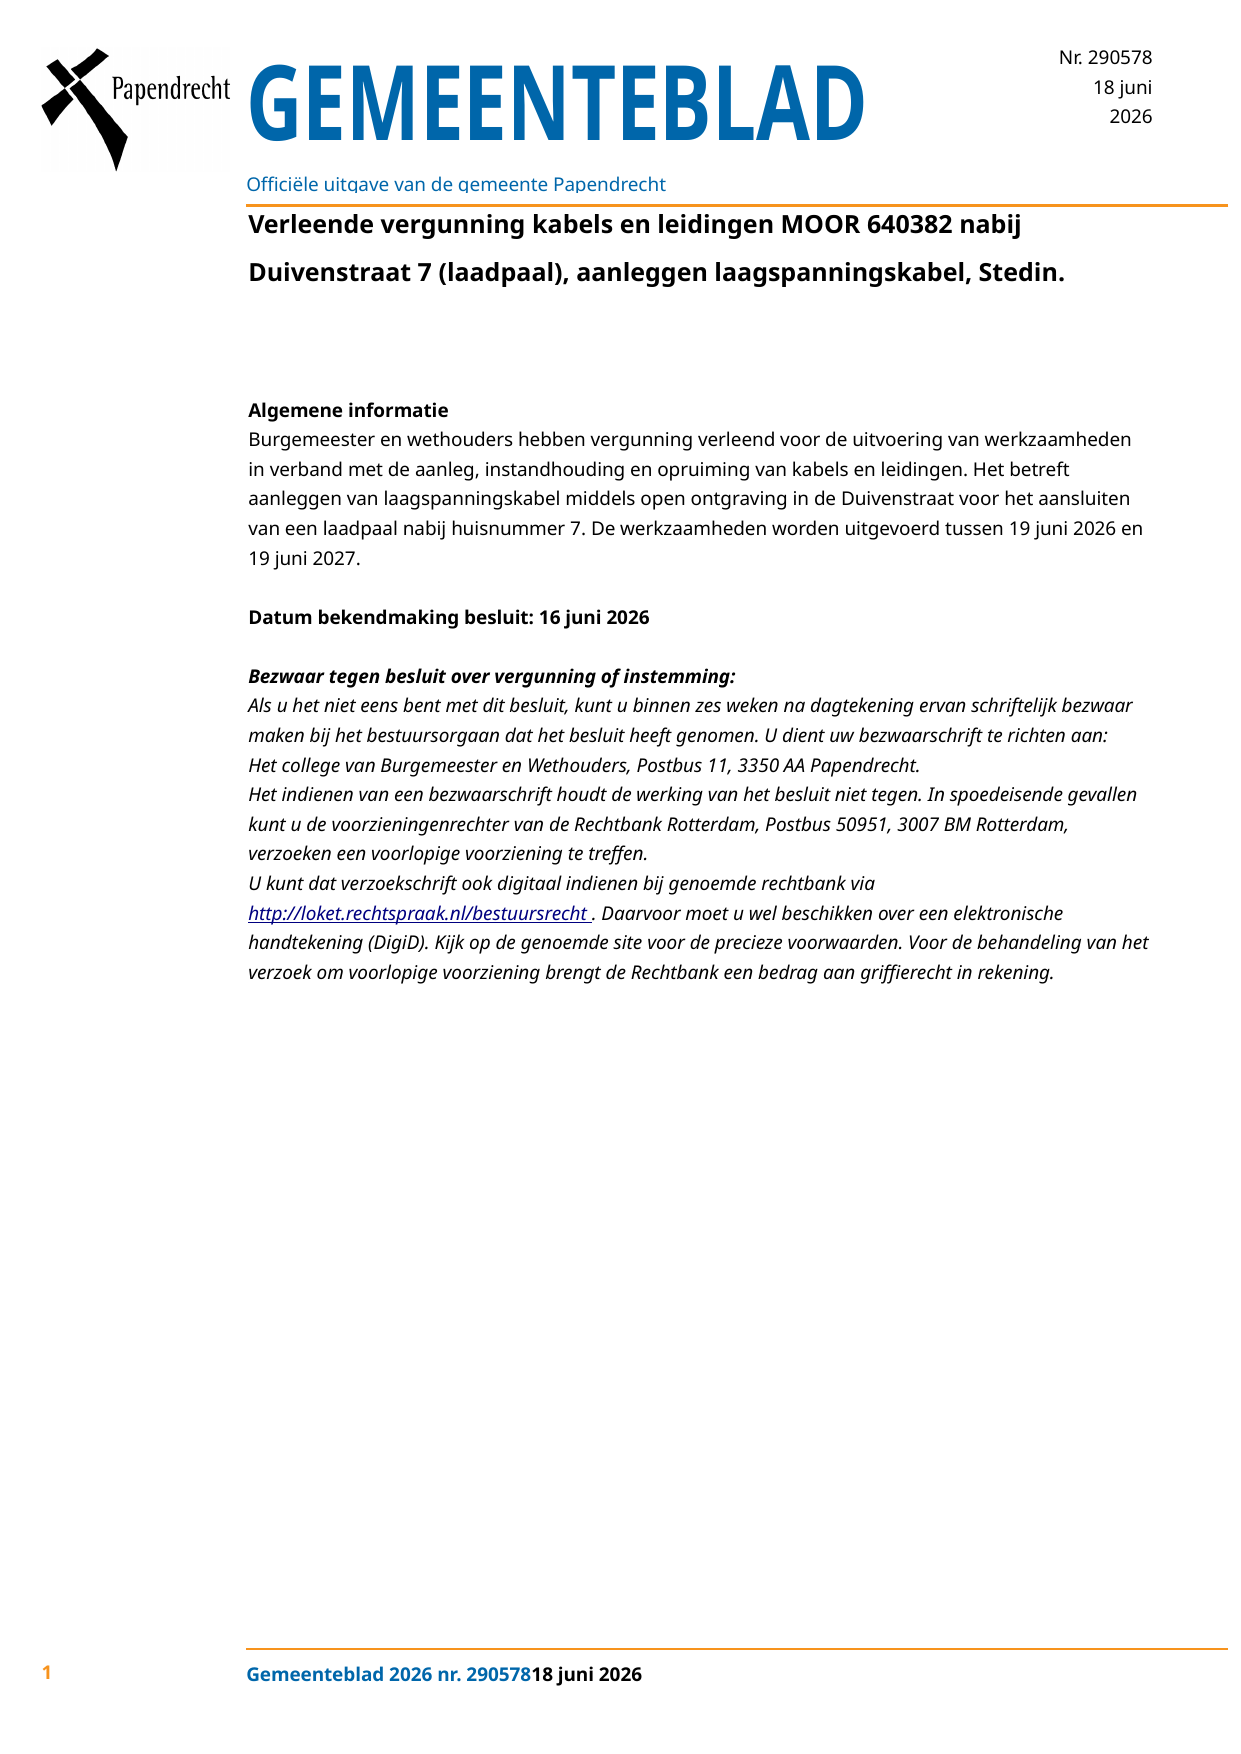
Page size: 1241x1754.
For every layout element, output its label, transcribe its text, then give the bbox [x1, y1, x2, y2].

text Algemene informatie [248, 397, 1152, 422]
text U kunt dat verzoekschrift ook digitaal indienen bij genoemde rechtbank via http://loket.rechtspraak.nl/bestuursrecht . Daarvoor moet u wel beschikken over een elektronische handtekening (DigiD). Kijk op de genoemde site voor de precieze voorwaarden. Voor de behandeling van het verzoek om voorlopige voorziening brengt de Rechtbank een bedrag aan griffierecht in rekening. [248, 870, 1152, 984]
text Burgemeester en wethouders hebben vergunning verleend voor de uitvoering van werkzaamheden in verband met de aanleg, instandhouding en opruiming van kabels en leidingen. Het betreft aanleggen van laagspanningskabel middels open ontgraving in de Duivenstraat voor het aansluiten van een laadpaal nabij huisnummer 7. De werkzaamheden worden uitgevoerd tussen 19 juni 2026 en 19 juni 2027. [248, 426, 1152, 570]
text Bezwaar tegen besluit over vergunning of instemming: [248, 663, 1152, 689]
text Het college van Burgemeester en Wethouders, Postbus 11, 3350 AA Papendrecht. [248, 752, 1152, 777]
text Verleende vergunning kabels en leidingen MOOR 640382 nabij Duivenstraat 7 (laadpaal), aanleggen laagspanningskabel, Stedin. [248, 207, 1152, 288]
text Datum bekendmaking besluit: 16 juni 2026 [248, 604, 1152, 629]
text Als u het niet eens bent met dit besluit, kunt u binnen zes weken na dagtekening ervan schriftelijk bezwaar maken bij het bestuursorgaan dat het besluit heeft genomen. U dient uw bezwaarschrift te richten aan: [248, 693, 1152, 748]
text Het indienen van een bezwaarschrift houdt de werking van het besluit niet tegen. In spoedeisende gevallen kunt u de voorzieningenrechter van de Rechtbank Rotterdam, Postbus 50951, 3007 BM Rotterdam, verzoeken een voorlopige voorziening te treffen. [248, 781, 1152, 866]
picture [41, 47, 231, 172]
